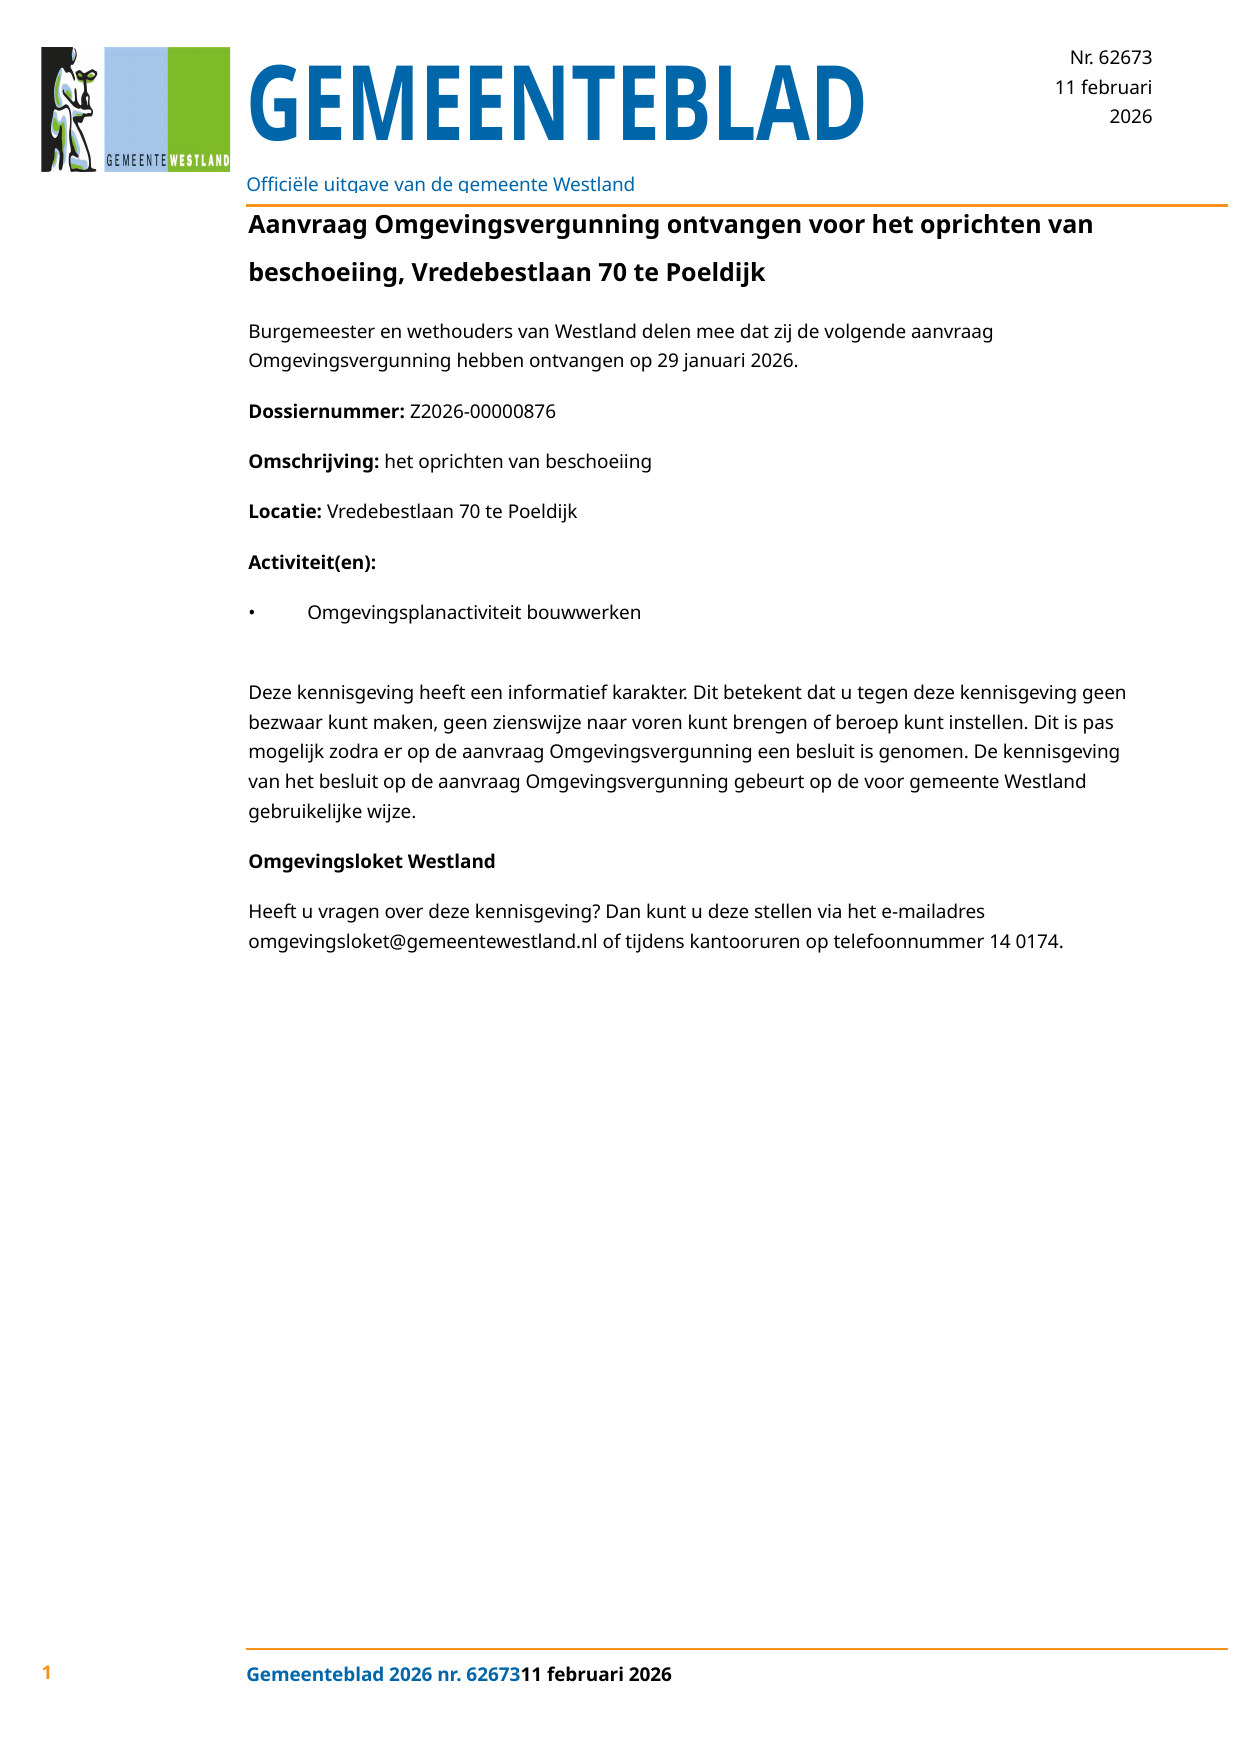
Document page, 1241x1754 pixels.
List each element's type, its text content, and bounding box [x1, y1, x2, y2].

text Omschrijving: het oprichten van beschoeiing [248, 448, 1152, 474]
text Dossiernummer: Z2026-00000876 [248, 398, 1152, 424]
list Omgevingsplanactiviteit bouwwerken [248, 599, 1152, 625]
text Aanvraag Omgevingsvergunning ontvangen voor het oprichten van beschoeiing, Vredebestlaan 70 te Poeldijk [248, 207, 1152, 288]
text Omgevingsloket Westland [248, 848, 1152, 874]
text Locatie: Vredebestlaan 70 te Poeldijk [248, 499, 1152, 524]
text Deze kennisgeving heeft een informatief karakter. Dit betekent dat u tegen deze kennisgeving geen bezwaar kunt maken, geen zienswijze naar voren kunt brengen of beroep kunt instellen. Dit is pas mogelijk zodra er op de aanvraag Omgevingsvergunning een besluit is genomen. De kennisgeving van het besluit op de aanvraag Omgevingsvergunning gebeurt op de voor gemeente Westland gebruikelijke wijze. [248, 679, 1152, 824]
text Burgemeester en wethouders van Westland delen mee dat zij de volgende aanvraag Omgevingsvergunning hebben ontvangen op 29 januari 2026. [248, 318, 1152, 373]
text Heeft u vragen over deze kennisgeving? Dan kunt u deze stellen via het e-mailadres omgevingsloket@gemeentewestland.nl of tijdens kantooruren op telefoonnummer 14 0174. [248, 899, 1152, 954]
picture [41, 47, 231, 172]
text Activiteit(en): [248, 549, 1152, 575]
